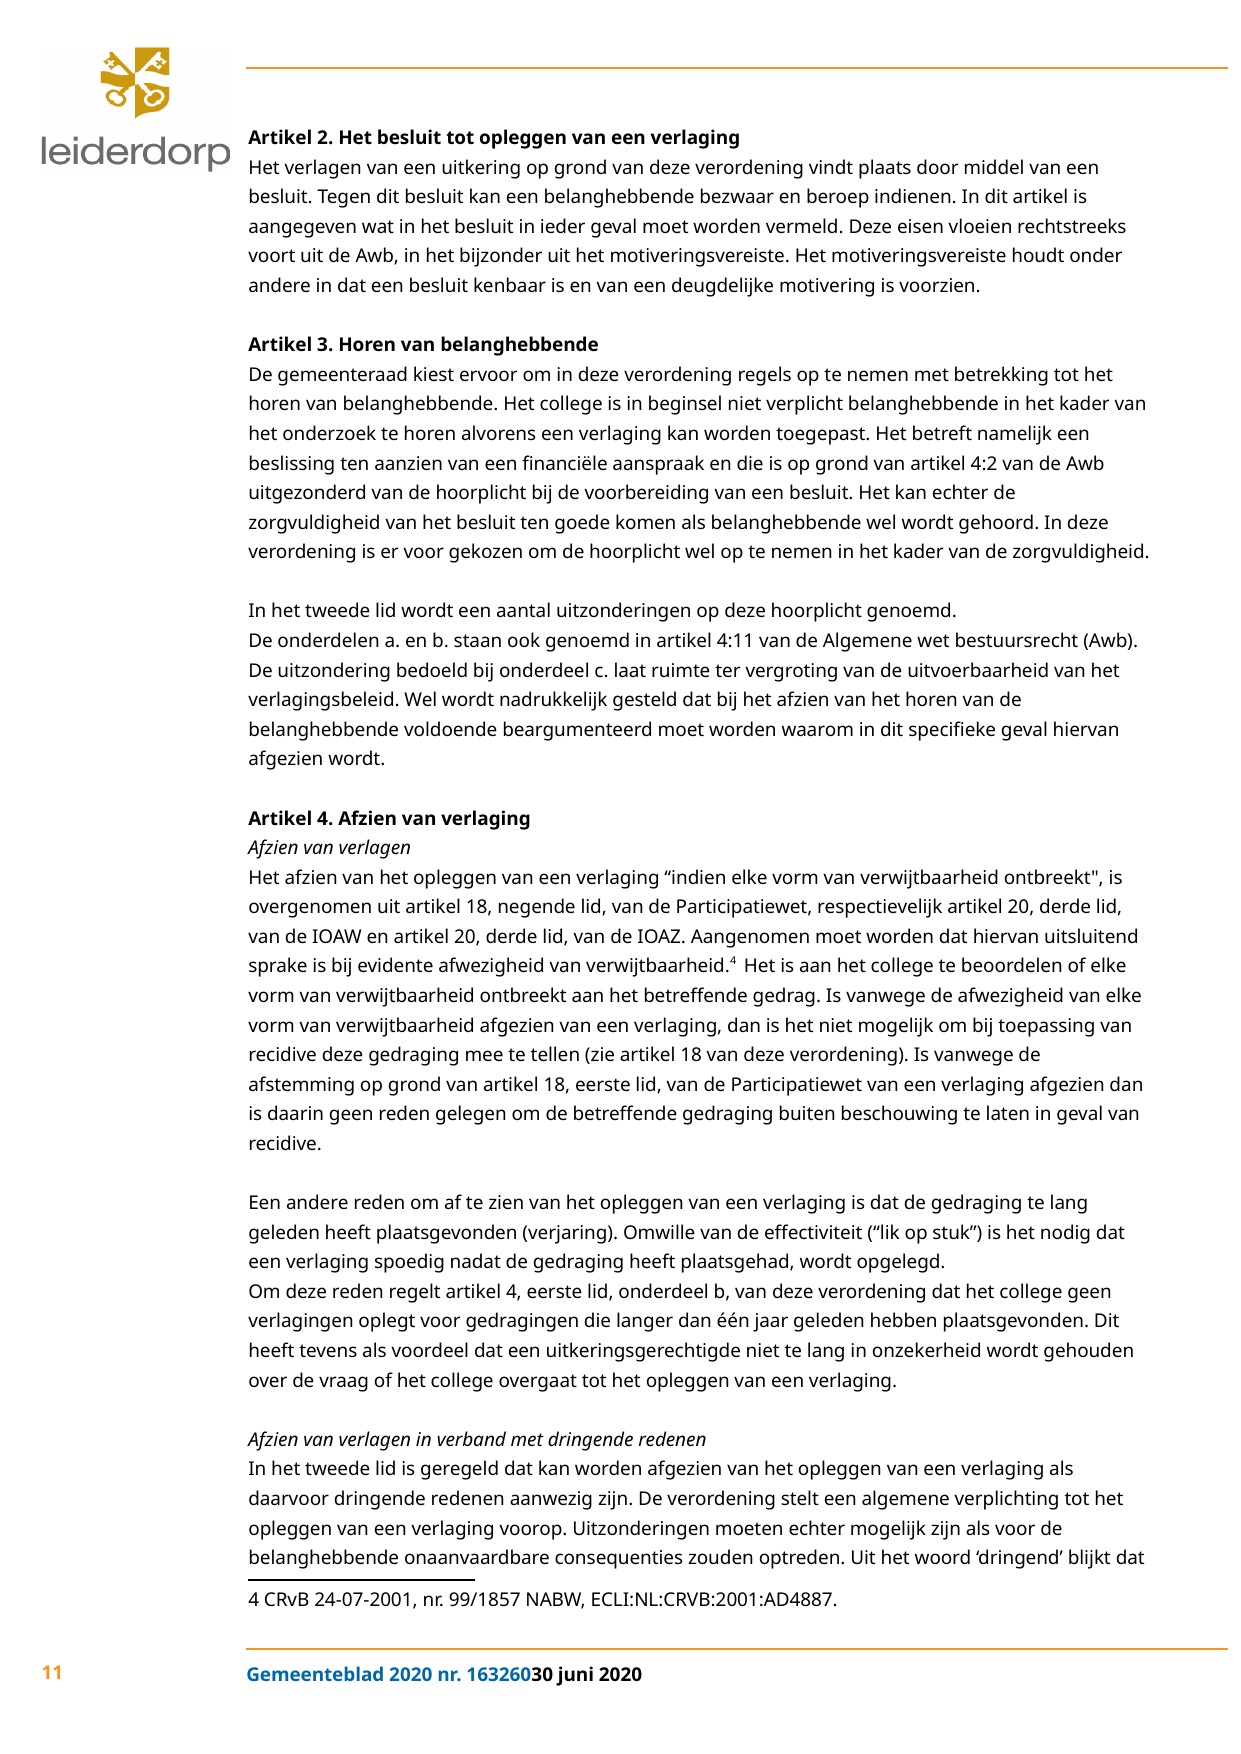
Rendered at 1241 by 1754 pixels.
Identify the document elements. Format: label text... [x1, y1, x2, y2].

text Een andere reden om af te zien van het opleggen van een verlaging is dat de gedraging te lang geleden heeft plaatsgevonden (verjaring). Omwille van de effectiviteit (“lik op stuk”) is het nodig dat een verlaging spoedig nadat de gedraging heeft plaatsgehad, wordt opgelegd. [248, 1189, 1152, 1274]
text Om deze reden regelt artikel 4, eerste lid, onderdeel b, van deze verordening dat het college geen verlagingen oplegt voor gedragingen die langer dan één jaar geleden hebben plaatsgevonden. Dit heeft tevens als voordeel dat een uitkeringsgerechtigde niet te lang in onzekerheid wordt gehouden over de vraag of het college overgaat tot het opleggen van een verlaging. [248, 1278, 1152, 1393]
text De gemeenteraad kiest ervoor om in deze verordening regels op te nemen met betrekking tot het horen van belanghebbende. Het college is in beginsel niet verplicht belanghebbende in het kader van het onderzoek te horen alvorens een verlaging kan worden toegepast. Het betreft namelijk een beslissing ten aanzien van een financiële aanspraak en die is op grond van artikel 4:2 van de Awb uitgezonderd van de hoorplicht bij de voorbereiding van een besluit. Het kan echter de zorgvuldigheid van het besluit ten goede komen als belanghebbende wel wordt gehoord. In deze verordening is er voor gekozen om de hoorplicht wel op te nemen in het kader van de zorgvuldigheid. [248, 361, 1152, 564]
text Afzien van verlagen [248, 834, 1152, 860]
text CRvB 24-07-2001, nr. 99/1857 NABW, ECLI:NL:CRVB:2001:AD4887. [248, 1586, 1152, 1612]
text Het afzien van het opleggen van een verlaging “indien elke vorm van verwijtbaarheid ontbreekt", is overgenomen uit artikel 18, negende lid, van de Participatiewet, respectievelijk artikel 20, derde lid, van de IOAW en artikel 20, derde lid, van de IOAZ. Aangenomen moet worden dat hiervan uitsluitend sprake is bij evidente afwezigheid van verwijtbaarheid. Het is aan het college te beoordelen of elke vorm van verwijtbaarheid ontbreekt aan het betreffende gedrag. Is vanwege de afwezigheid van elke vorm van verwijtbaarheid afgezien van een verlaging, dan is het niet mogelijk om bij toepassing van recidive deze gedraging mee te tellen (zie artikel 18 van deze verordening). Is vanwege de afstemming op grond van artikel 18, eerste lid, van de Participatiewet van een verlaging afgezien dan is daarin geen reden gelegen om de betreffende gedraging buiten beschouwing te laten in geval van recidive. [248, 864, 1152, 1156]
picture [41, 47, 231, 172]
text In het tweede lid is geregeld dat kan worden afgezien van het opleggen van een verlaging als daarvoor dringende redenen aanwezig zijn. De verordening stelt een algemene verplichting tot het opleggen van een verlaging voorop. Uitzonderingen moeten echter mogelijk zijn als voor de belanghebbende onaanvaardbare consequenties zouden optreden. Uit het woord ‘dringend’ blijkt dat [248, 1456, 1152, 1570]
text De onderdelen a. en b. staan ook genoemd in artikel 4:11 van de Algemene wet bestuursrecht (Awb). De uitzondering bedoeld bij onderdeel c. laat ruimte ter vergroting van de uitvoerbaarheid van het verlagingsbeleid. Wel wordt nadrukkelijk gesteld dat bij het afzien van het horen van de belanghebbende voldoende beargumenteerd moet worden waarom in dit specifieke geval hiervan afgezien wordt. [248, 627, 1152, 771]
text Afzien van verlagen in verband met dringende redenen [248, 1426, 1152, 1452]
text Artikel 3. Horen van belanghebbende [248, 331, 1152, 357]
text Artikel 2. Het besluit tot opleggen van een verlaging [248, 124, 1152, 150]
text In het tweede lid wordt een aantal uitzonderingen op deze hoorplicht genoemd. [248, 598, 1152, 623]
text Artikel 4. Afzien van verlaging [248, 805, 1152, 831]
text Het verlagen van een uitkering op grond van deze verordening vindt plaats door middel van een besluit. Tegen dit besluit kan een belanghebbende bezwaar en beroep indienen. In dit artikel is aangegeven wat in het besluit in ieder geval moet worden vermeld. Deze eisen vloeien rechtstreeks voort uit de Awb, in het bijzonder uit het motiveringsvereiste. Het motiveringsvereiste houdt onder andere in dat een besluit kenbaar is en van een deugdelijke motivering is voorzien. [248, 154, 1152, 298]
